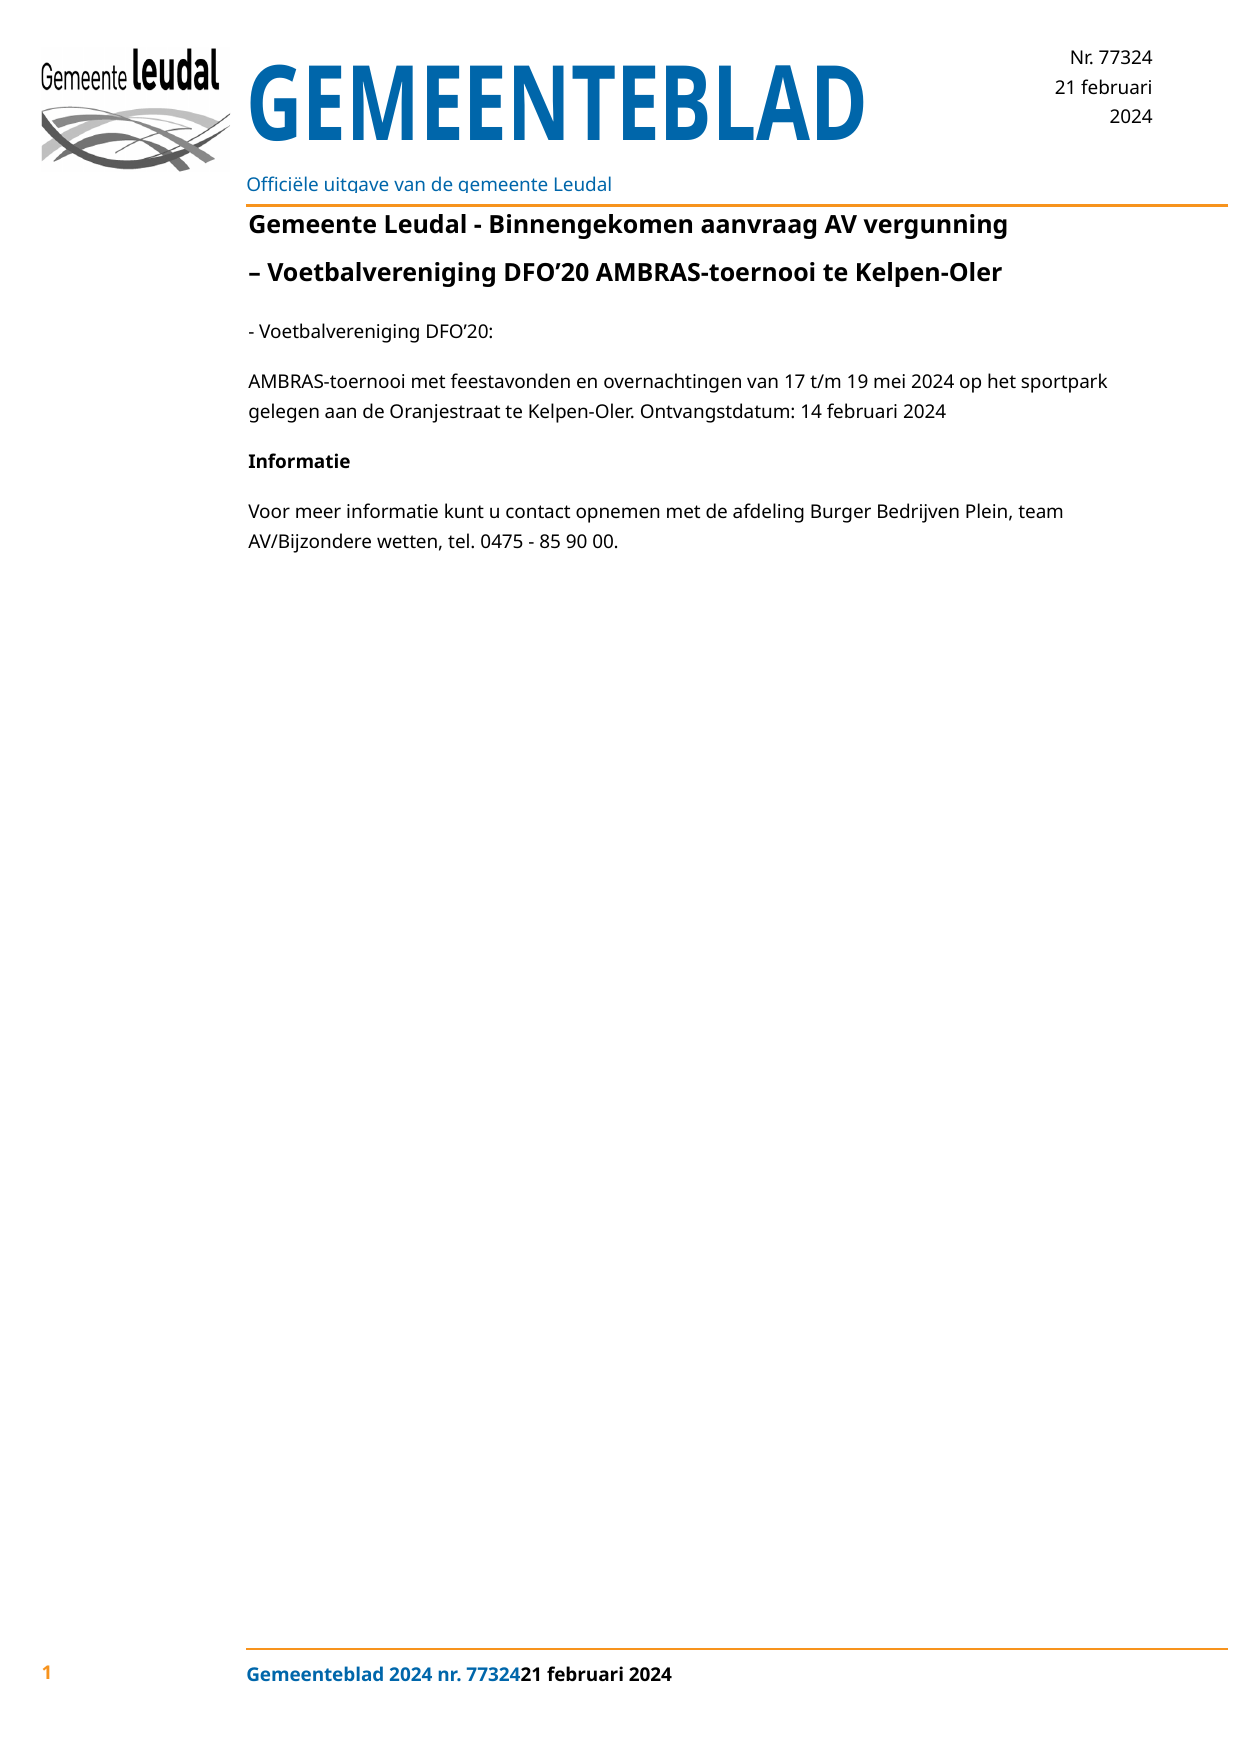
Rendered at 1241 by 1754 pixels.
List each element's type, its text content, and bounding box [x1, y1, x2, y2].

text Gemeente Leudal - Binnengekomen aanvraag AV vergunning – Voetbalvereniging DFO’20 AMBRAS-toernooi te Kelpen-Oler [248, 207, 1152, 288]
text Voor meer informatie kunt u contact opnemen met de afdeling Burger Bedrijven Plein, team AV/Bijzondere wetten, tel. 0475 - 85 90 00. [248, 499, 1152, 554]
text - Voetbalvereniging DFO’20: [248, 318, 1152, 344]
picture [41, 47, 231, 172]
text AMBRAS-toernooi met feestavonden en overnachtingen van 17 t/m 19 mei 2024 op het sportpark gelegen aan de Oranjestraat te Kelpen-Oler. Ontvangstdatum: 14 februari 2024 [248, 368, 1152, 424]
text Informatie [248, 448, 1152, 474]
